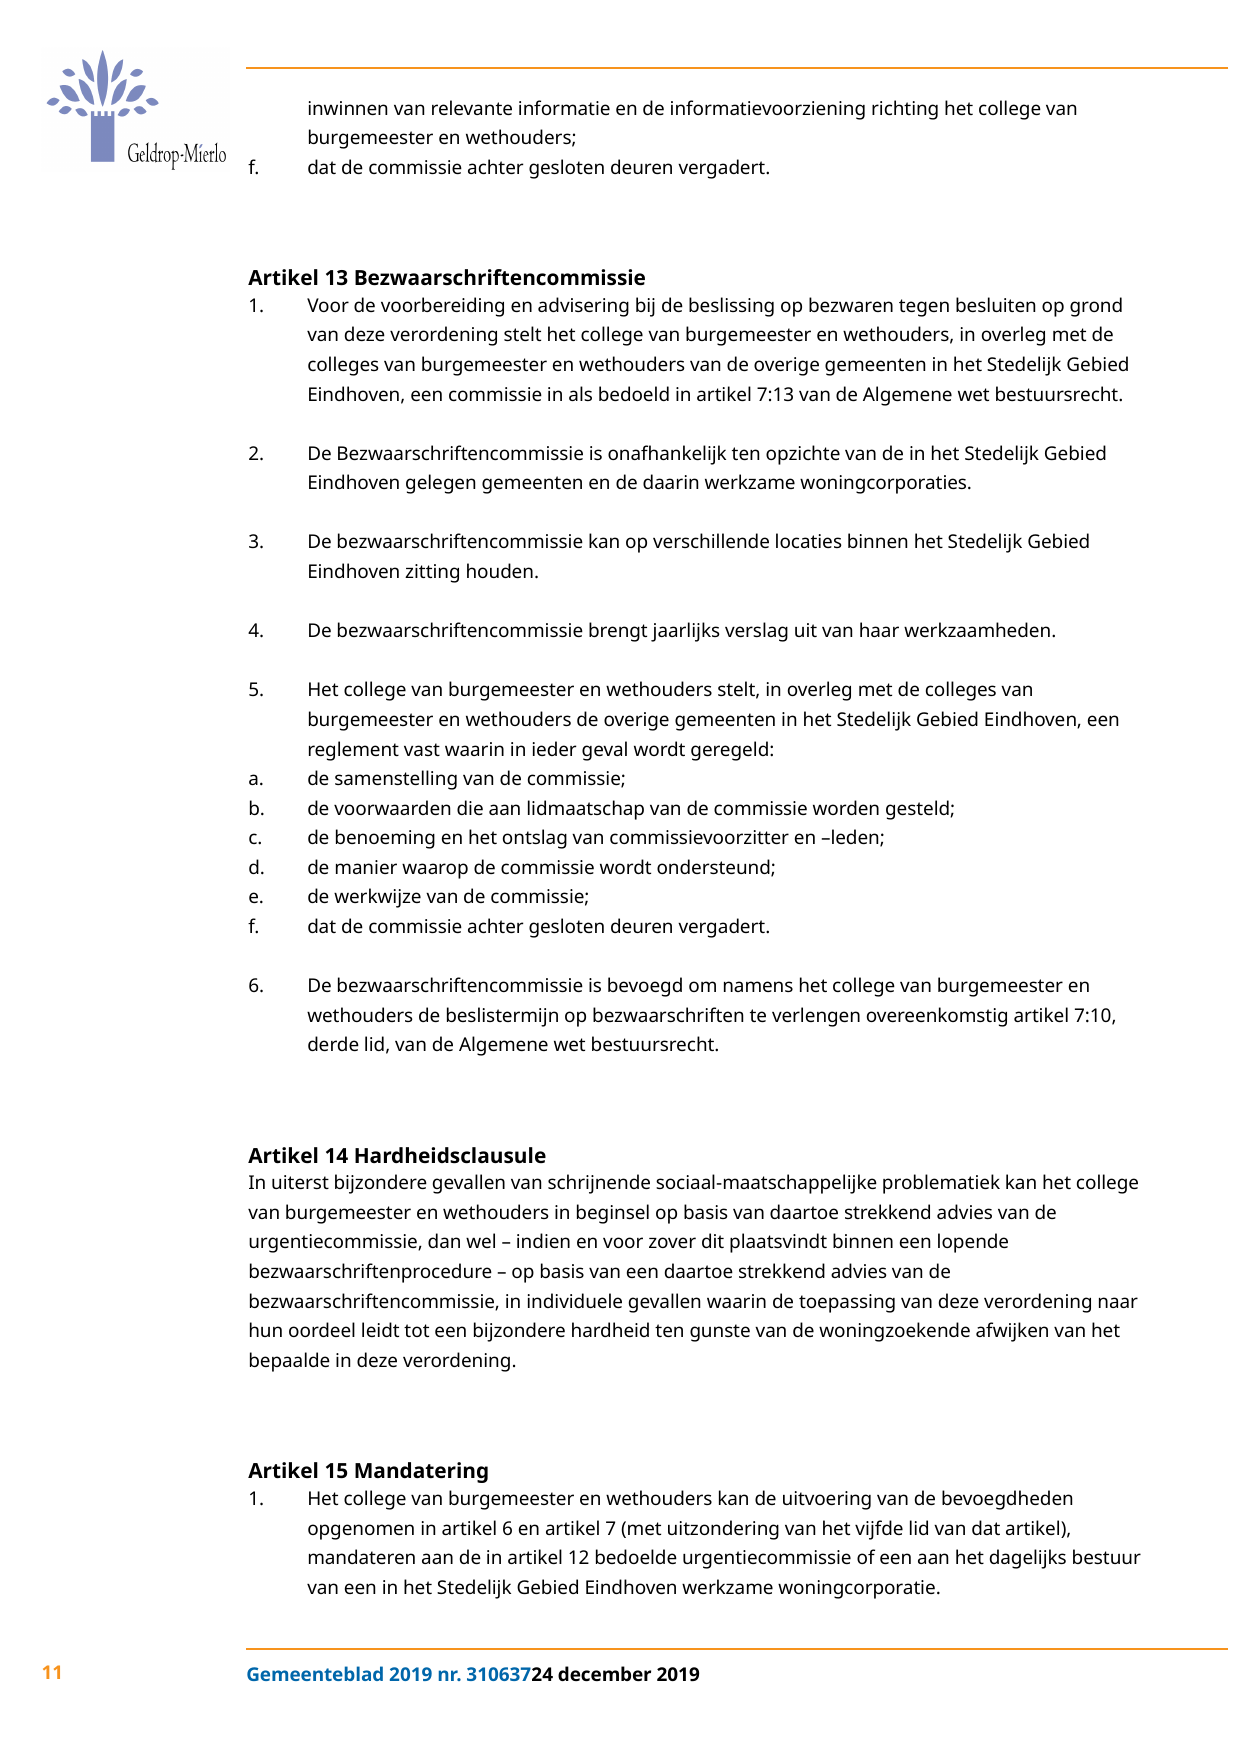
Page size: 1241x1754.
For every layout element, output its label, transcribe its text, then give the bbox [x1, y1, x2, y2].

picture [41, 47, 231, 172]
list de werkwijze van de commissie; [248, 884, 1152, 909]
text Artikel 13 Bezwaarschriftencommissie [248, 263, 1152, 292]
list de manier waarop de commissie wordt ondersteund; [248, 854, 1152, 880]
list dat de commissie achter gesloten deuren vergadert. [248, 913, 1152, 939]
list De Bezwaarschriftencommissie is onafhankelijk ten opzichte van de in het Stedelijk Gebied Eindhoven gelegen gemeenten en de daarin werkzame woningcorporaties. [248, 440, 1152, 495]
list Het college van burgemeester en wethouders stelt, in overleg met de colleges van burgemeester en wethouders de overige gemeenten in het Stedelijk Gebied Eindhoven, een reglement vast waarin in ieder geval wordt geregeld: [248, 677, 1152, 761]
text Artikel 14 Hardheidsclausule [248, 1141, 1152, 1169]
list dat de commissie achter gesloten deuren vergadert. [248, 154, 1152, 180]
list De bezwaarschriftencommissie is bevoegd om namens het college van burgemeester en wethouders de beslistermijn op bezwaarschriften te verlengen overeenkomstig artikel 7:10, derde lid, van de Algemene wet bestuursrecht. [248, 972, 1152, 1057]
text Artikel 15 Mandatering [248, 1457, 1152, 1485]
list De bezwaarschriftencommissie kan op verschillende locaties binnen het Stedelijk Gebied Eindhoven zitting houden. [248, 529, 1152, 584]
list de samenstelling van de commissie; [248, 765, 1152, 791]
list de voorwaarden die aan lidmaatschap van de commissie worden gesteld; [248, 795, 1152, 821]
text In uiterst bijzondere gevallen van schrijnende sociaal-maatschappelijke problematiek kan het college van burgemeester en wethouders in beginsel op basis van daartoe strekkend advies van de urgentiecommissie, dan wel – indien en voor zover dit plaatsvindt binnen een lopende bezwaarschriftenprocedure – op basis van een daartoe strekkend advies van de bezwaarschriftencommissie, in individuele gevallen waarin de toepassing van deze verordening naar hun oordeel leidt tot een bijzondere hardheid ten gunste van de woningzoekende afwijken van het bepaalde in deze verordening. [248, 1169, 1152, 1373]
list De bezwaarschriftencommissie brengt jaarlijks verslag uit van haar werkzaamheden. [248, 617, 1152, 643]
list de benoeming en het ontslag van commissievoorzitter en –leden; [248, 824, 1152, 850]
list Voor de voorbereiding en advisering bij de beslissing op bezwaren tegen besluiten op grond van deze verordening stelt het college van burgemeester en wethouders, in overleg met de colleges van burgemeester en wethouders van de overige gemeenten in het Stedelijk Gebied Eindhoven, een commissie in als bedoeld in artikel 7:13 van de Algemene wet bestuursrecht. [248, 292, 1152, 406]
list Het college van burgemeester en wethouders kan de uitvoering van de bevoegdheden opgenomen in artikel 6 en artikel 7 (met uitzondering van het vijfde lid van dat artikel), mandateren aan de in artikel 12 bedoelde urgentiecommissie of een aan het dagelijks bestuur van een in het Stedelijk Gebied Eindhoven werkzame woningcorporatie. [248, 1485, 1152, 1599]
list inwinnen van relevante informatie en de informatievoorziening richting het college van burgemeester en wethouders; [248, 95, 1152, 150]
